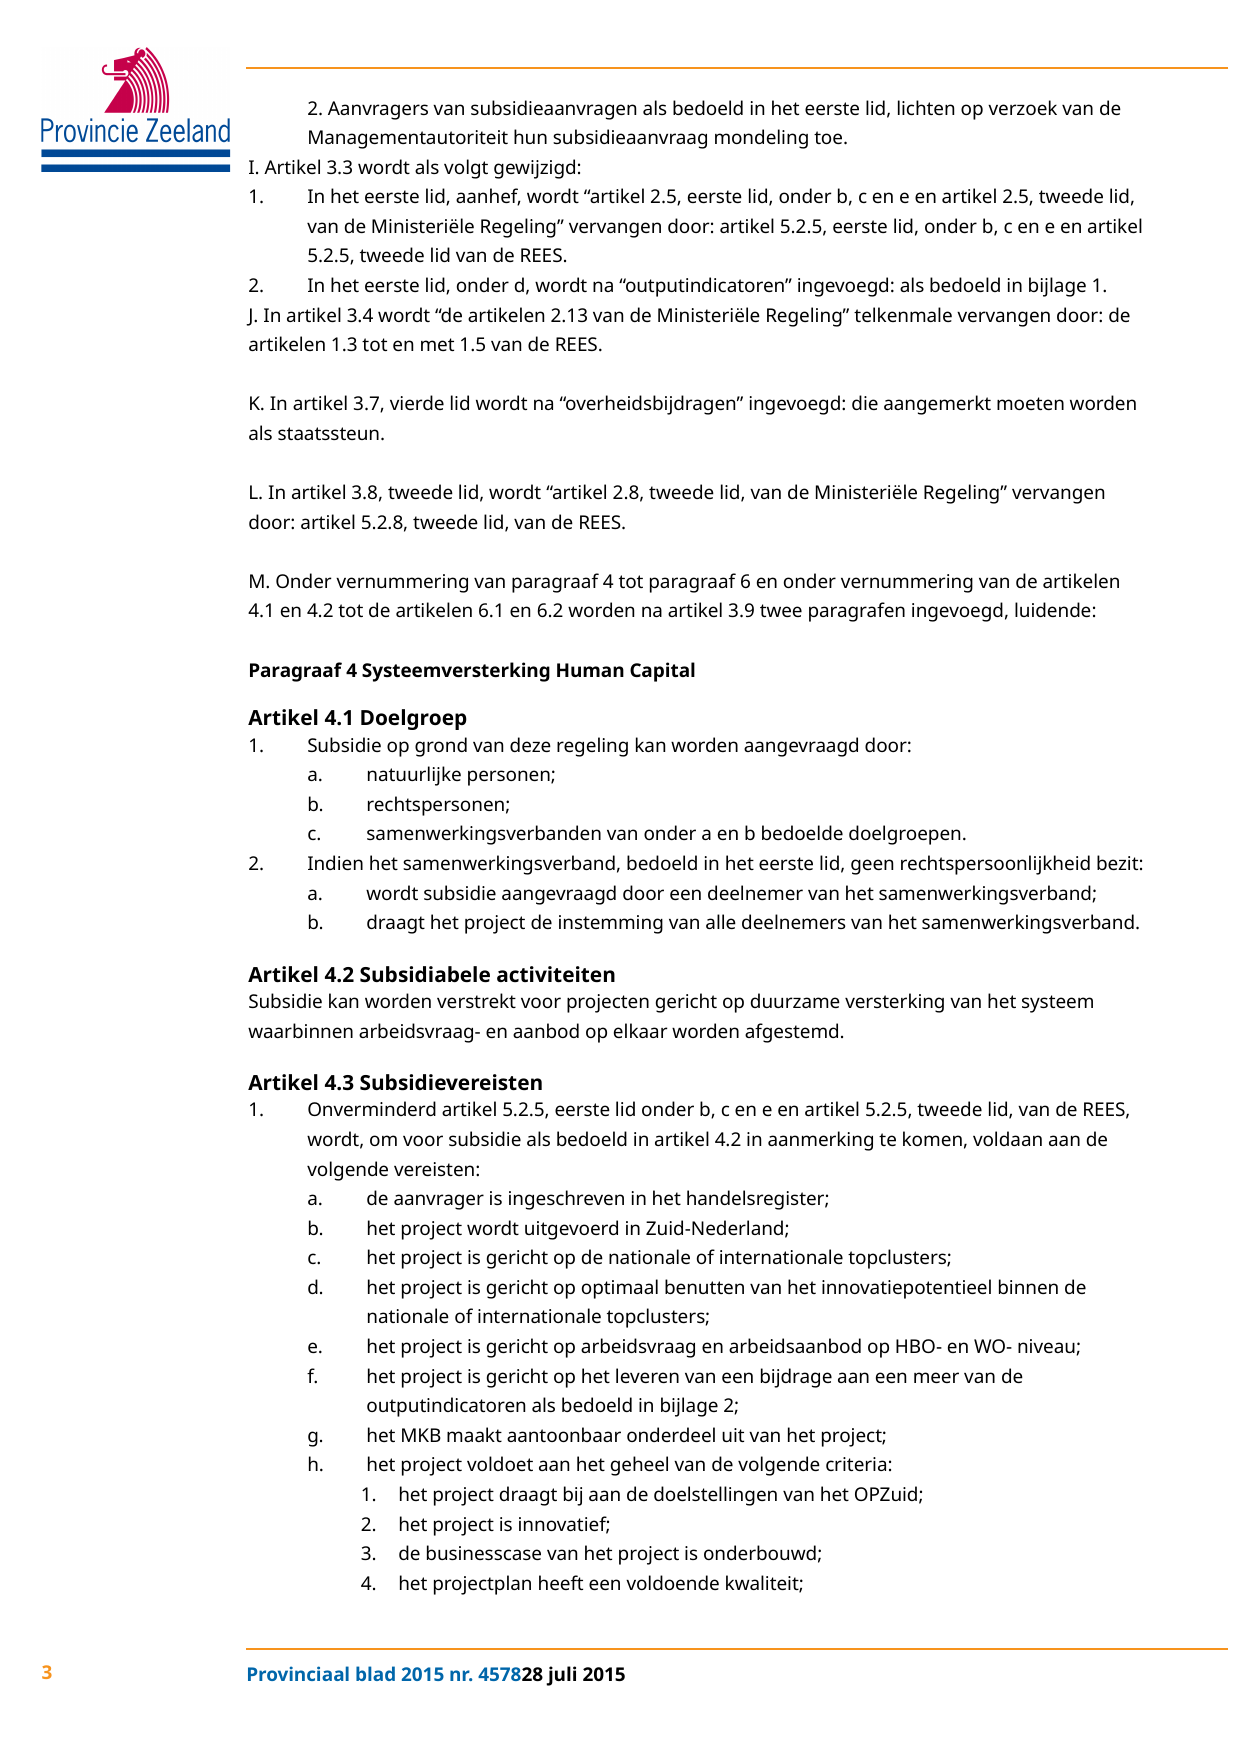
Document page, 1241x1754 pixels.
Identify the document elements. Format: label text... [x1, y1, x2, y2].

text Subsidie kan worden verstrekt voor projecten gericht op duurzame versterking van het systeem waarbinnen arbeidsvraag- en aanbod op elkaar worden afgestemd. [248, 988, 1152, 1043]
list het project is gericht op arbeidsvraag en arbeidsaanbod op HBO- en WO- niveau; [307, 1333, 1152, 1359]
list de aanvrager is ingeschreven in het handelsregister; [307, 1185, 1152, 1211]
list het project wordt uitgevoerd in Zuid-Nederland; [307, 1215, 1152, 1241]
list draagt het project de instemming van alle deelnemers van het samenwerkingsverband. [307, 909, 1152, 935]
list het project draagt bij aan de doelstellingen van het OPZuid; [361, 1481, 1152, 1507]
picture [41, 47, 231, 172]
list samenwerkingsverbanden van onder a en b bedoelde doelgroepen. [307, 821, 1152, 846]
list het project is gericht op het leveren van een bijdrage aan een meer van de outputindicatoren als bedoeld in bijlage 2; [307, 1363, 1152, 1418]
list het project is innovatief; [361, 1511, 1152, 1537]
list het project is gericht op optimaal benutten van het innovatiepotentieel binnen de nationale of internationale topclusters; [307, 1274, 1152, 1329]
list het project is gericht op de nationale of internationale topclusters; [307, 1244, 1152, 1270]
text I. Artikel 3.3 wordt als volgt gewijzigd: [248, 154, 1152, 180]
text Artikel 4.2 Subsidiabele activiteiten [248, 960, 1152, 988]
list In het eerste lid, aanhef, wordt “artikel 2.5, eerste lid, onder b, c en e en artikel 2.5, tweede lid, van de Ministeriële Regeling” vervangen door: artikel 5.2.5, eerste lid, onder b, c en e en artikel 5.2.5, tweede lid van de REES. [248, 183, 1152, 268]
list rechtspersonen; [307, 791, 1152, 817]
list het project voldoet aan het geheel van de volgende criteria: [307, 1452, 1152, 1477]
text L. In artikel 3.8, tweede lid, wordt “artikel 2.8, tweede lid, van de Ministeriële Regeling” vervangen door: artikel 5.2.8, tweede lid, van de REES. [248, 479, 1152, 535]
list Subsidie op grond van deze regeling kan worden aangevraagd door: [248, 732, 1152, 758]
text Artikel 4.1 Doelgroep [248, 703, 1152, 732]
list het MKB maakt aantoonbaar onderdeel uit van het project; [307, 1422, 1152, 1448]
text K. In artikel 3.7, vierde lid wordt na “overheidsbijdragen” ingevoegd: die aangemerkt moeten worden als staatssteun. [248, 391, 1152, 446]
list Indien het samenwerkingsverband, bedoeld in het eerste lid, geen rechtspersoonlijkheid bezit: [248, 850, 1152, 876]
list 2. Aanvragers van subsidieaanvragen als bedoeld in het eerste lid, lichten op verzoek van de Managementautoriteit hun subsidieaanvraag mondeling toe. [248, 95, 1152, 150]
list de businesscase van het project is onderbouwd; [361, 1540, 1152, 1566]
list wordt subsidie aangevraagd door een deelnemer van het samenwerkingsverband; [307, 880, 1152, 906]
text Paragraaf 4 Systeemversterking Human Capital [248, 657, 1152, 683]
text Artikel 4.3 Subsidievereisten [248, 1068, 1152, 1097]
list natuurlijke personen; [307, 761, 1152, 787]
text M. Onder vernummering van paragraaf 4 tot paragraaf 6 en onder vernummering van de artikelen 4.1 en 4.2 tot de artikelen 6.1 en 6.2 worden na artikel 3.9 twee paragrafen ingevoegd, luidende: [248, 568, 1152, 623]
text J. In artikel 3.4 wordt “de artikelen 2.13 van de Ministeriële Regeling” telkenmale vervangen door: de artikelen 1.3 tot en met 1.5 van de REES. [248, 302, 1152, 357]
list Onverminderd artikel 5.2.5, eerste lid onder b, c en e en artikel 5.2.5, tweede lid, van de REES, wordt, om voor subsidie als bedoeld in artikel 4.2 in aanmerking te komen, voldaan aan de volgende vereisten: [248, 1097, 1152, 1182]
list het projectplan heeft een voldoende kwaliteit; [361, 1570, 1152, 1596]
list In het eerste lid, onder d, wordt na “outputindicatoren” ingevoegd: als bedoeld in bijlage 1. [248, 272, 1152, 298]
